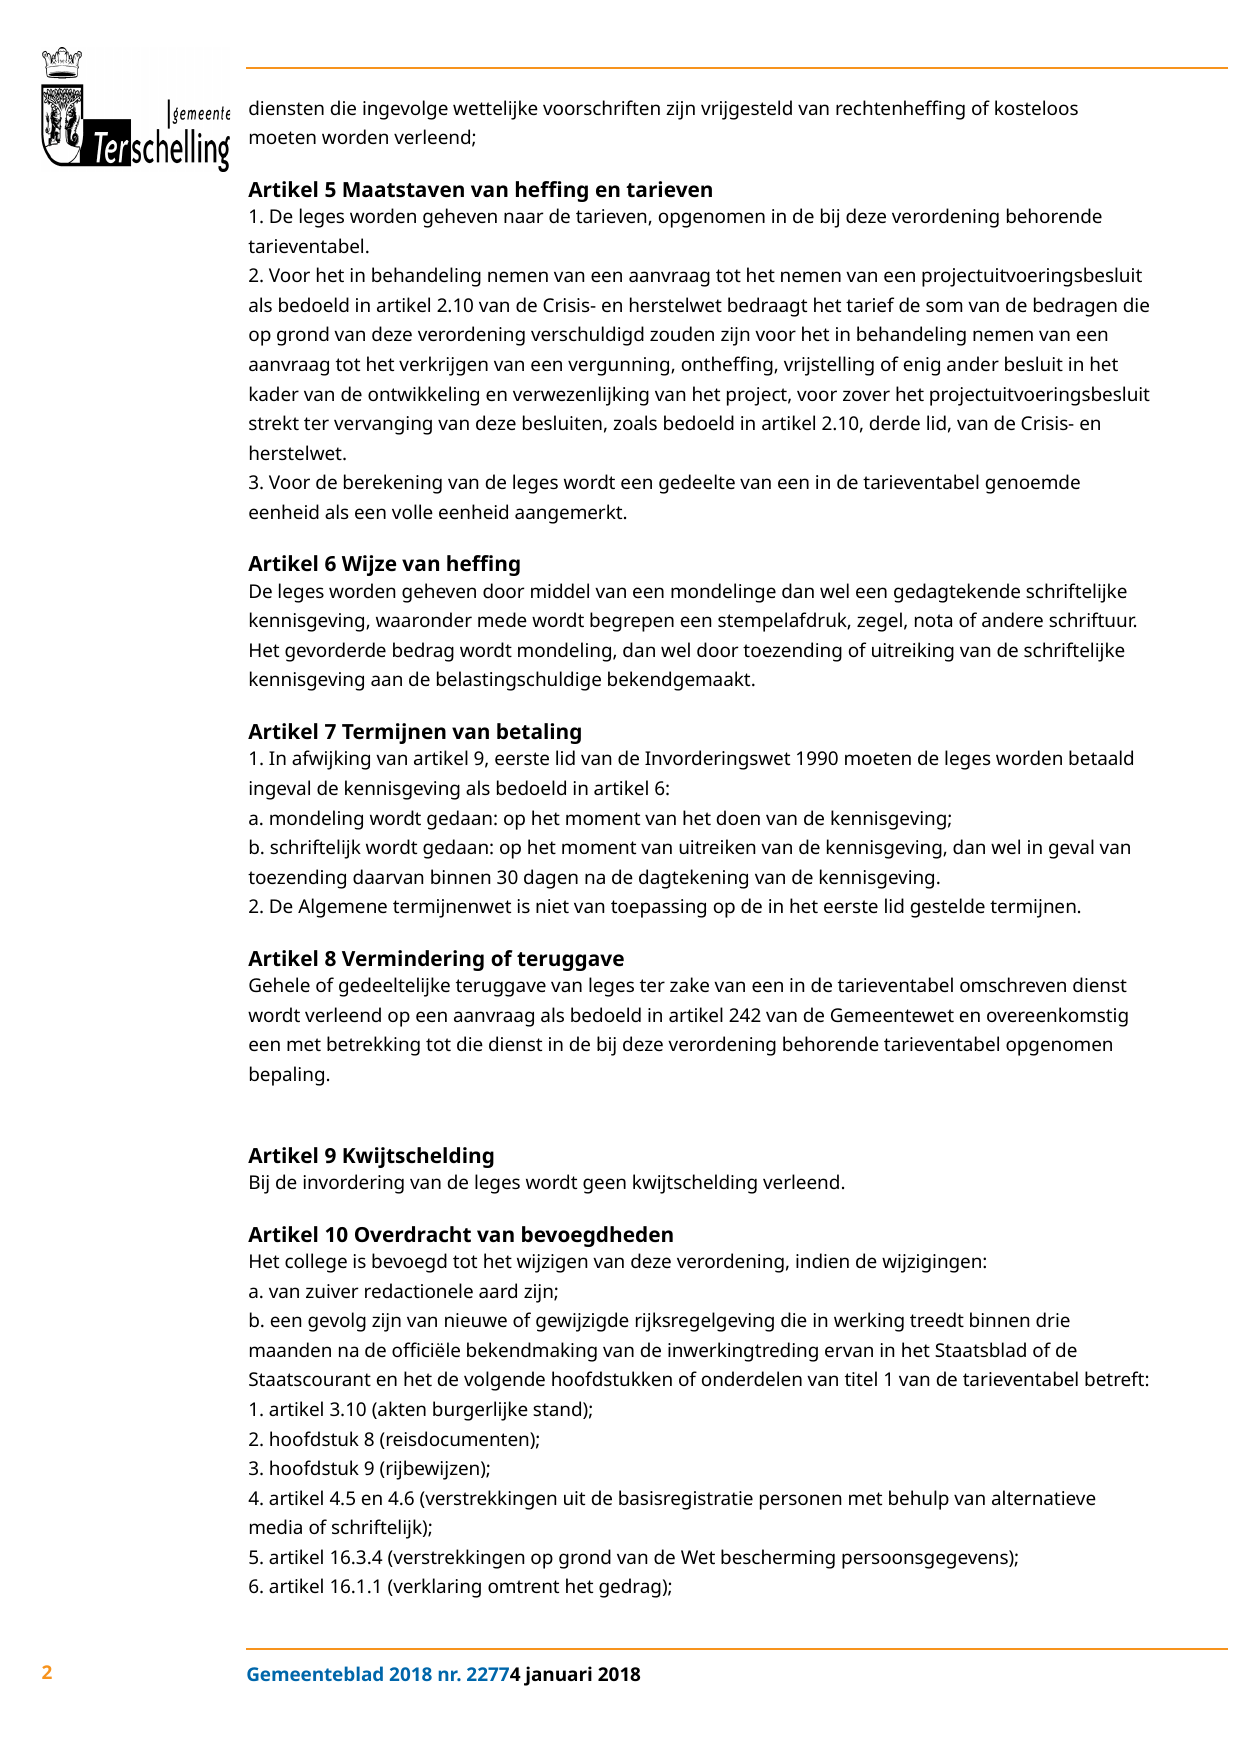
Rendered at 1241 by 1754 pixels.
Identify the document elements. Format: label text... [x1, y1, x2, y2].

text b. schriftelijk wordt gedaan: op het moment van uitreiken van de kennisgeving, dan wel in geval van toezending daarvan binnen 30 dagen na de dagtekening van de kennisgeving. [248, 834, 1152, 889]
text 6. artikel 16.1.1 (verklaring omtrent het gedrag); [248, 1574, 1152, 1599]
text Artikel 6 Wijze van heffing [248, 549, 1152, 578]
text a. van zuiver redactionele aard zijn; [248, 1278, 1152, 1304]
text 2. hoofdstuk 8 (reisdocumenten); [248, 1426, 1152, 1452]
text Artikel 5 Maatstaven van heffing en tarieven [248, 175, 1152, 203]
text 3. hoofdstuk 9 (rijbewijzen); [248, 1455, 1152, 1481]
text 2. De Algemene termijnenwet is niet van toepassing op de in het eerste lid gestelde termijnen. [248, 893, 1152, 919]
text Het college is bevoegd tot het wijzigen van deze verordening, indien de wijzigingen: [248, 1248, 1152, 1274]
text Artikel 9 Kwijtschelding [248, 1141, 1152, 1169]
text diensten die ingevolge wettelijke voorschriften zijn vrijgesteld van rechtenheffing of kosteloos moeten worden verleend; [248, 95, 1152, 150]
text Bij de invordering van de leges wordt geen kwijtschelding verleend. [248, 1169, 1152, 1195]
text 1. In afwijking van artikel 9, eerste lid van de Invorderingswet 1990 moeten de leges worden betaald ingeval de kennisgeving als bedoeld in artikel 6: [248, 746, 1152, 801]
text Artikel 7 Termijnen van betaling [248, 717, 1152, 746]
text 2. Voor het in behandeling nemen van een aanvraag tot het nemen van een projectuitvoeringsbesluit als bedoeld in artikel 2.10 van de Crisis- en herstelwet bedraagt het tarief de som van de bedragen die op grond van deze verordening verschuldigd zouden zijn voor het in behandeling nemen van een aanvraag tot het verkrijgen van een vergunning, ontheffing, vrijstelling of enig ander besluit in het kader van de ontwikkeling en verwezenlijking van het project, voor zover het projectuitvoeringsbesluit strekt ter vervanging van deze besluiten, zoals bedoeld in artikel 2.10, derde lid, van de Crisis- en herstelwet. [248, 262, 1152, 466]
text 4. artikel 4.5 en 4.6 (verstrekkingen uit de basisregistratie personen met behulp van alternatieve media of schriftelijk); [248, 1485, 1152, 1540]
picture [41, 47, 231, 172]
text 1. artikel 3.10 (akten burgerlijke stand); [248, 1396, 1152, 1422]
text Artikel 8 Vermindering of teruggave [248, 944, 1152, 972]
text 3. Voor de berekening van de leges wordt een gedeelte van een in de tarieventabel genoemde eenheid als een volle eenheid aangemerkt. [248, 469, 1152, 525]
text Artikel 10 Overdracht van bevoegdheden [248, 1220, 1152, 1248]
text Gehele of gedeeltelijke teruggave van leges ter zake van een in de tarieventabel omschreven dienst wordt verleend op een aanvraag als bedoeld in artikel 242 van de Gemeentewet en overeenkomstig een met betrekking tot die dienst in de bij deze verordening behorende tarieventabel opgenomen bepaling. [248, 972, 1152, 1087]
text De leges worden geheven door middel van een mondelinge dan wel een gedagtekende schriftelijke kennisgeving, waaronder mede wordt begrepen een stempelafdruk, zegel, nota of andere schriftuur. Het gevorderde bedrag wordt mondeling, dan wel door toezending of uitreiking van de schriftelijke kennisgeving aan de belastingschuldige bekendgemaakt. [248, 578, 1152, 692]
text 5. artikel 16.3.4 (verstrekkingen op grond van de Wet bescherming persoonsgegevens); [248, 1544, 1152, 1570]
text 1. De leges worden geheven naar de tarieven, opgenomen in de bij deze verordening behorende tarieventabel. [248, 203, 1152, 258]
text b. een gevolg zijn van nieuwe of gewijzigde rijksregelgeving die in werking treedt binnen drie maanden na de officiële bekendmaking van de inwerkingtreding ervan in het Staatsblad of de Staatscourant en het de volgende hoofdstukken of onderdelen van titel 1 van de tarieventabel betreft: [248, 1307, 1152, 1392]
text a. mondeling wordt gedaan: op het moment van het doen van de kennisgeving; [248, 805, 1152, 830]
